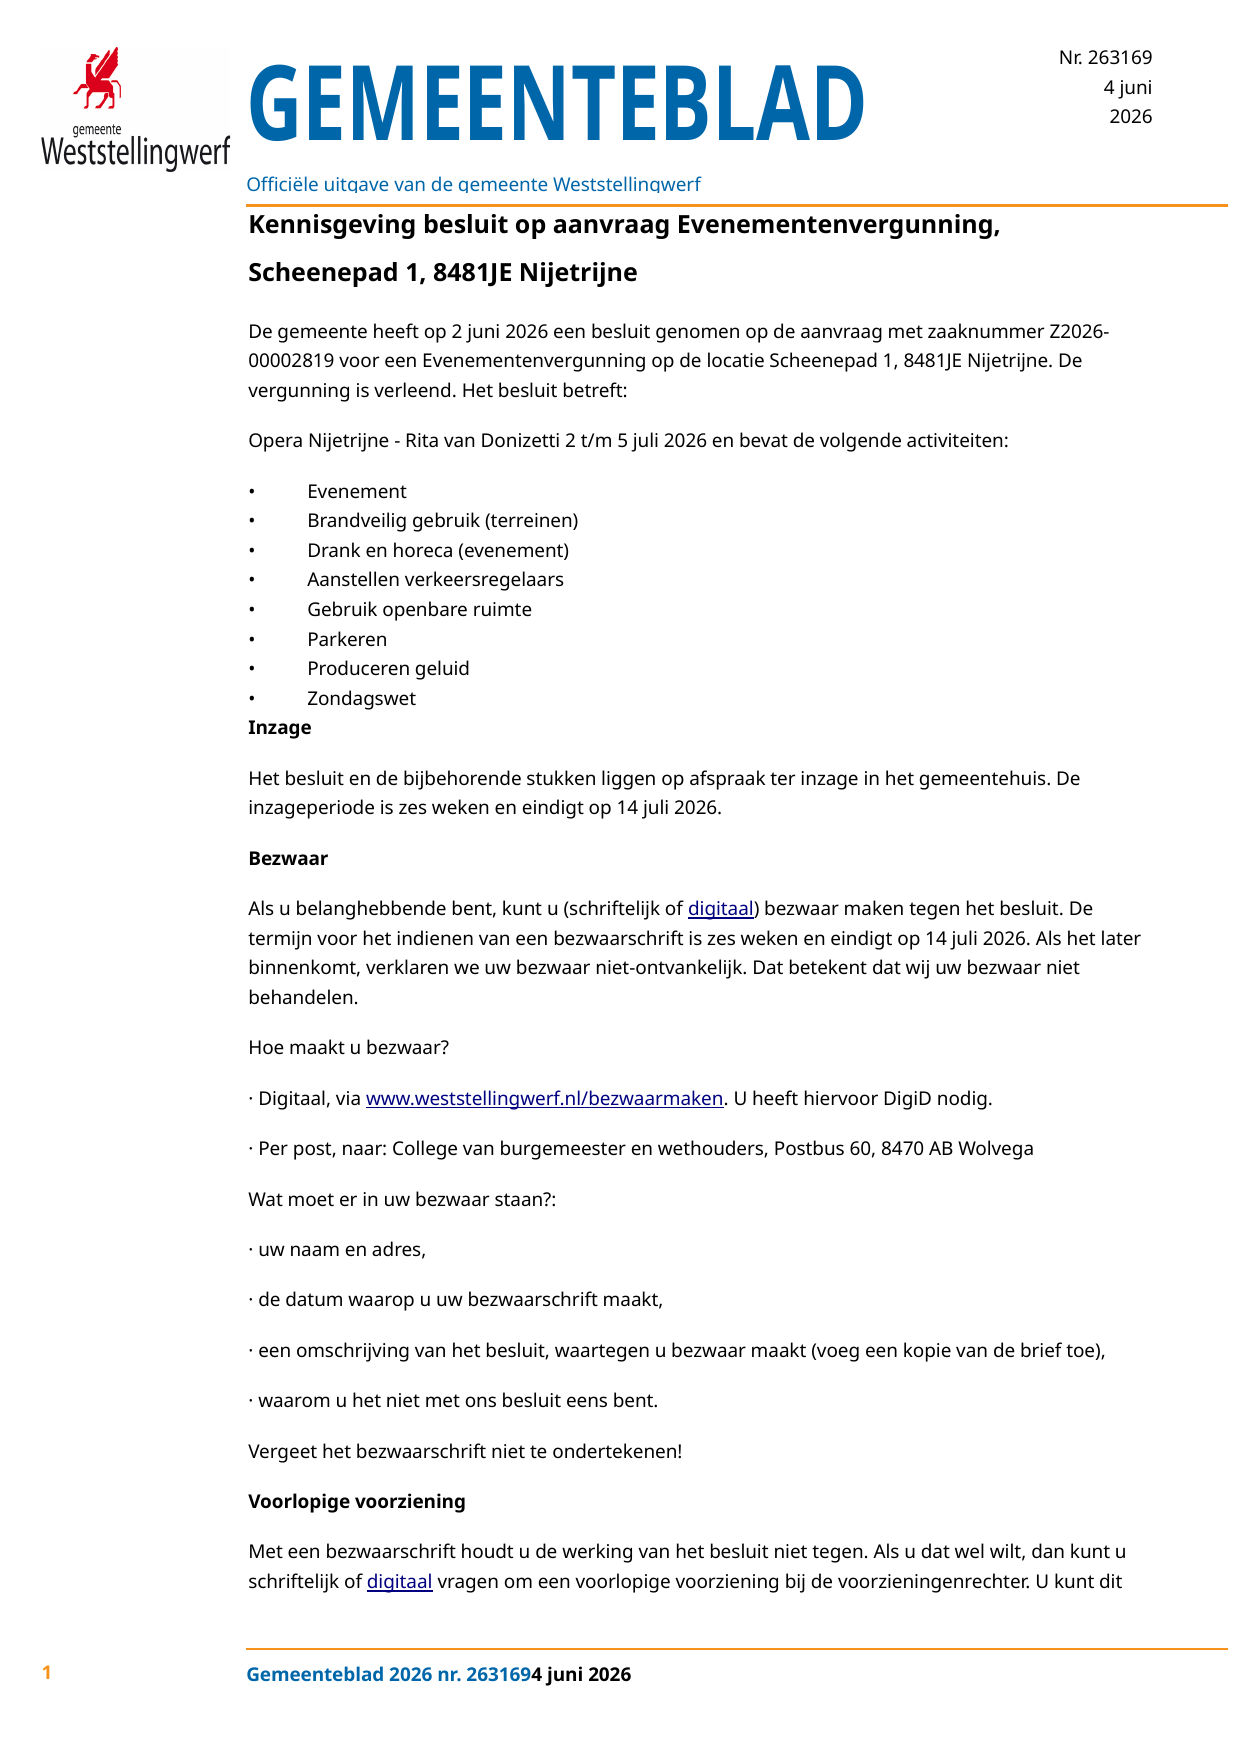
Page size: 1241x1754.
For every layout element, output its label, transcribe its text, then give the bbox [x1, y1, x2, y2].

list Gebruik openbare ruimte [248, 596, 1152, 622]
text · Digitaal, via www.weststellingwerf.nl/bezwaarmaken. U heeft hiervoor DigiD nodig. [248, 1085, 1152, 1111]
list Evenement [248, 478, 1152, 504]
text Wat moet er in uw bezwaar staan?: [248, 1186, 1152, 1212]
text Als u belanghebbende bent, kunt u (schriftelijk of digitaal) bezwaar maken tegen het besluit. De termijn voor het indienen van een bezwaarschrift is zes weken en eindigt op 14 juli 2026. Als het later binnenkomt, verklaren we uw bezwaar niet-ontvankelijk. Dat betekent dat wij uw bezwaar niet behandelen. [248, 895, 1152, 1010]
text De gemeente heeft op 2 juni 2026 een besluit genomen op de aanvraag met zaaknummer Z2026-00002819 voor een Evenementenvergunning op de locatie Scheenepad 1, 8481JE Nijetrijne. De vergunning is verleend. Het besluit betreft: [248, 318, 1152, 403]
list Produceren geluid [248, 655, 1152, 681]
text · waarom u het niet met ons besluit eens bent. [248, 1387, 1152, 1413]
text Met een bezwaarschrift houdt u de werking van het besluit niet tegen. Als u dat wel wilt, dan kunt u schriftelijk of digitaal vragen om een voorlopige voorziening bij de voorzieningenrechter. U kunt dit [248, 1539, 1152, 1594]
list Parkeren [248, 626, 1152, 652]
list Brandveilig gebruik (terreinen) [248, 507, 1152, 533]
text · Per post, naar: College van burgemeester en wethouders, Postbus 60, 8470 AB Wolvega [248, 1135, 1152, 1161]
list Aanstellen verkeersregelaars [248, 567, 1152, 592]
text · de datum waarop u uw bezwaarschrift maakt, [248, 1287, 1152, 1312]
text Voorlopige voorziening [248, 1488, 1152, 1514]
text · een omschrijving van het besluit, waartegen u bezwaar maakt (voeg een kopie van de brief toe), [248, 1337, 1152, 1363]
text Hoe maakt u bezwaar? [248, 1034, 1152, 1060]
text Het besluit en de bijbehorende stukken liggen op afspraak ter inzage in het gemeentehuis. De inzageperiode is zes weken en eindigt op 14 juli 2026. [248, 765, 1152, 820]
text Opera Nijetrijne - Rita van Donizetti 2 t/m 5 juli 2026 en bevat de volgende activiteiten: [248, 427, 1152, 453]
picture [41, 47, 231, 172]
text · uw naam en adres, [248, 1236, 1152, 1262]
text Kennisgeving besluit op aanvraag Evenementenvergunning, Scheenepad 1, 8481JE Nijetrijne [248, 207, 1152, 288]
text Inzage [248, 714, 1152, 740]
text Bezwaar [248, 845, 1152, 871]
text Vergeet het bezwaarschrift niet te ondertekenen! [248, 1438, 1152, 1464]
list Drank en horeca (evenement) [248, 537, 1152, 563]
list Zondagswet [248, 685, 1152, 711]
